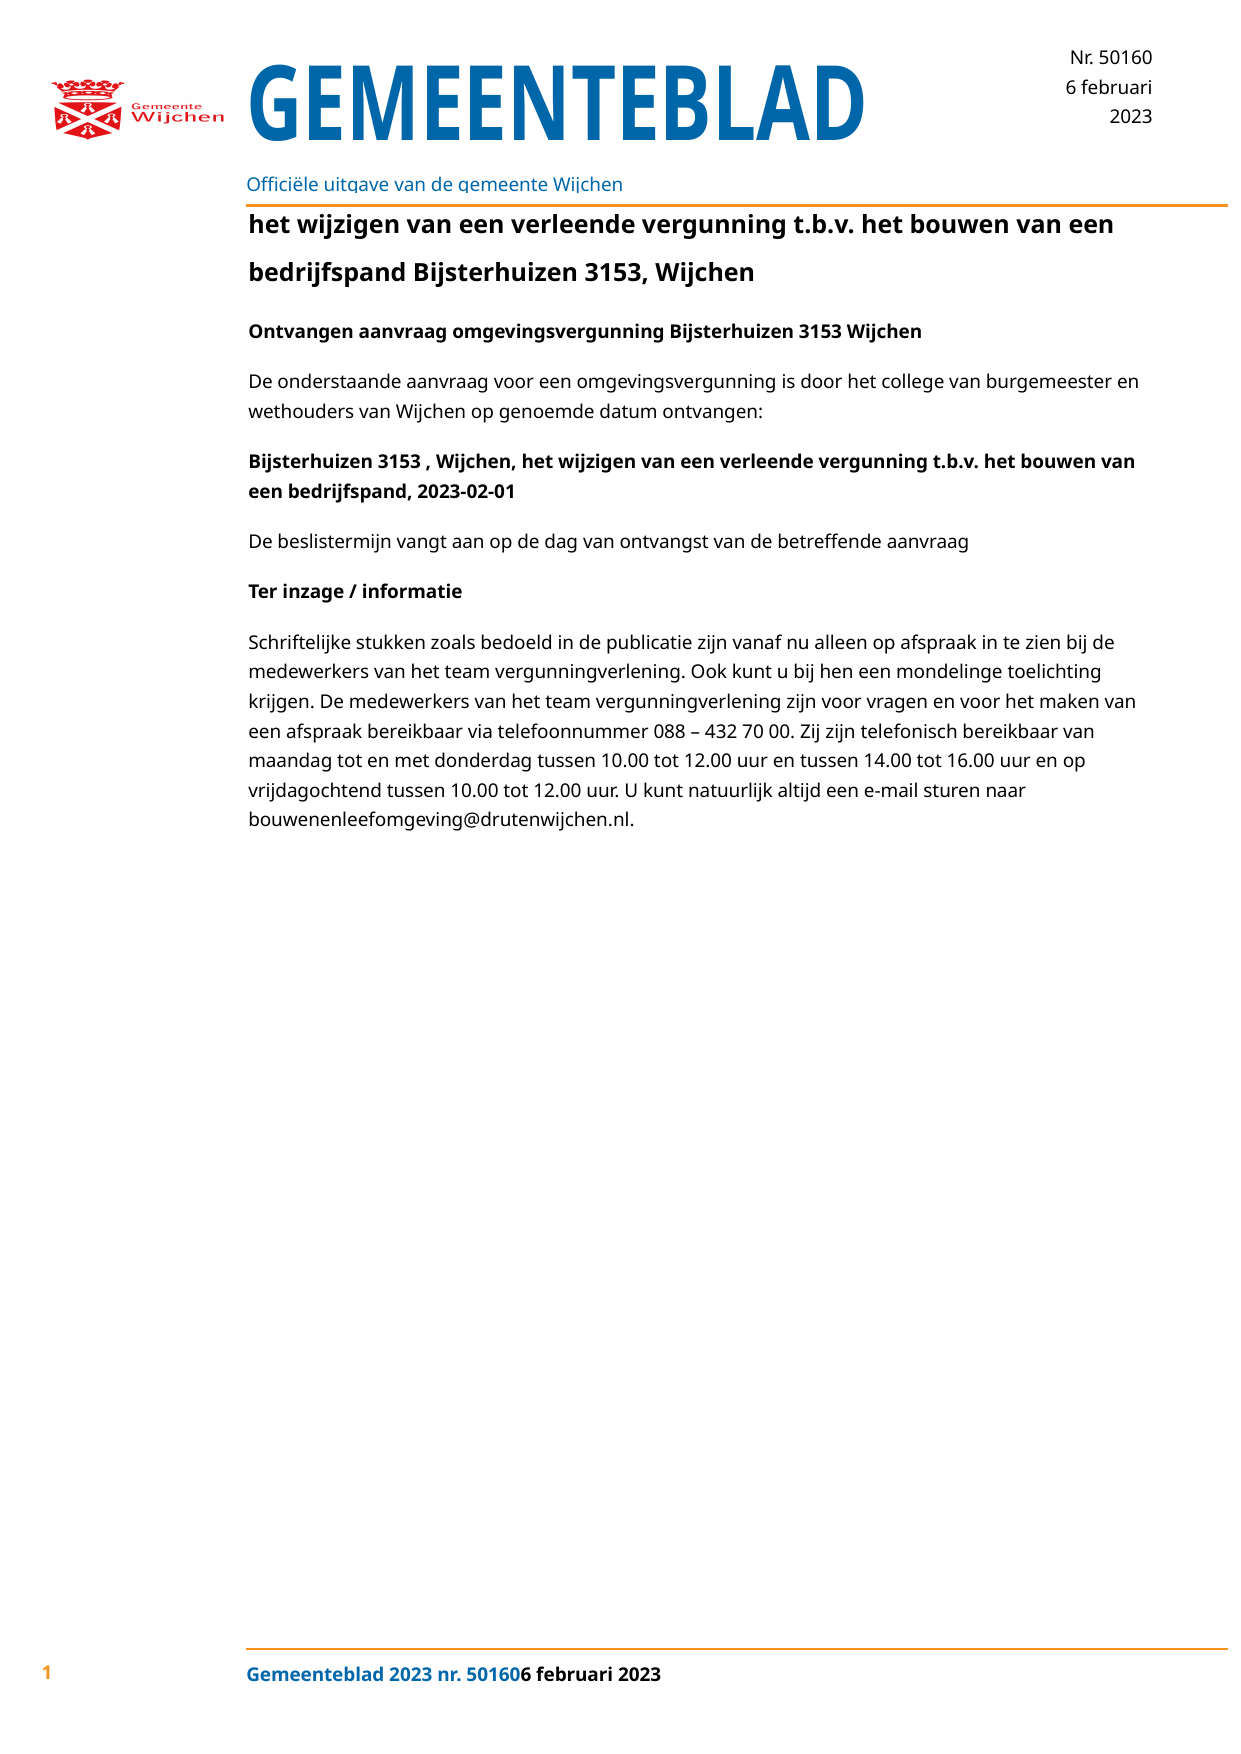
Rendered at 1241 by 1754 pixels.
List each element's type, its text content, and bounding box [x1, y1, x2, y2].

text Ontvangen aanvraag omgevingsvergunning Bijsterhuizen 3153 Wijchen [248, 318, 1152, 344]
text Schriftelijke stukken zoals bedoeld in de publicatie zijn vanaf nu alleen op afspraak in te zien bij de medewerkers van het team vergunningverlening. Ook kunt u bij hen een mondelinge toelichting krijgen. De medewerkers van het team vergunningverlening zijn voor vragen en voor het maken van een afspraak bereikbaar via telefoonnummer 088 – 432 70 00. Zij zijn telefonisch bereikbaar van maandag tot en met donderdag tussen 10.00 tot 12.00 uur en tussen 14.00 tot 16.00 uur en op vrijdagochtend tussen 10.00 tot 12.00 uur. U kunt natuurlijk altijd een e-mail sturen naar bouwenenleefomgeving@drutenwijchen.nl. [248, 629, 1152, 832]
text Ter inzage / informatie [248, 579, 1152, 604]
picture [41, 47, 231, 172]
text Bijsterhuizen 3153 , Wijchen, het wijzigen van een verleende vergunning t.b.v. het bouwen van een bedrijfspand, 2023-02-01 [248, 448, 1152, 504]
text De onderstaande aanvraag voor een omgevingsvergunning is door het college van burgemeester en wethouders van Wijchen op genoemde datum ontvangen: [248, 368, 1152, 424]
text het wijzigen van een verleende vergunning t.b.v. het bouwen van een bedrijfspand Bijsterhuizen 3153, Wijchen [248, 207, 1152, 288]
text De beslistermijn vangt aan op de dag van ontvangst van de betreffende aanvraag [248, 528, 1152, 554]
